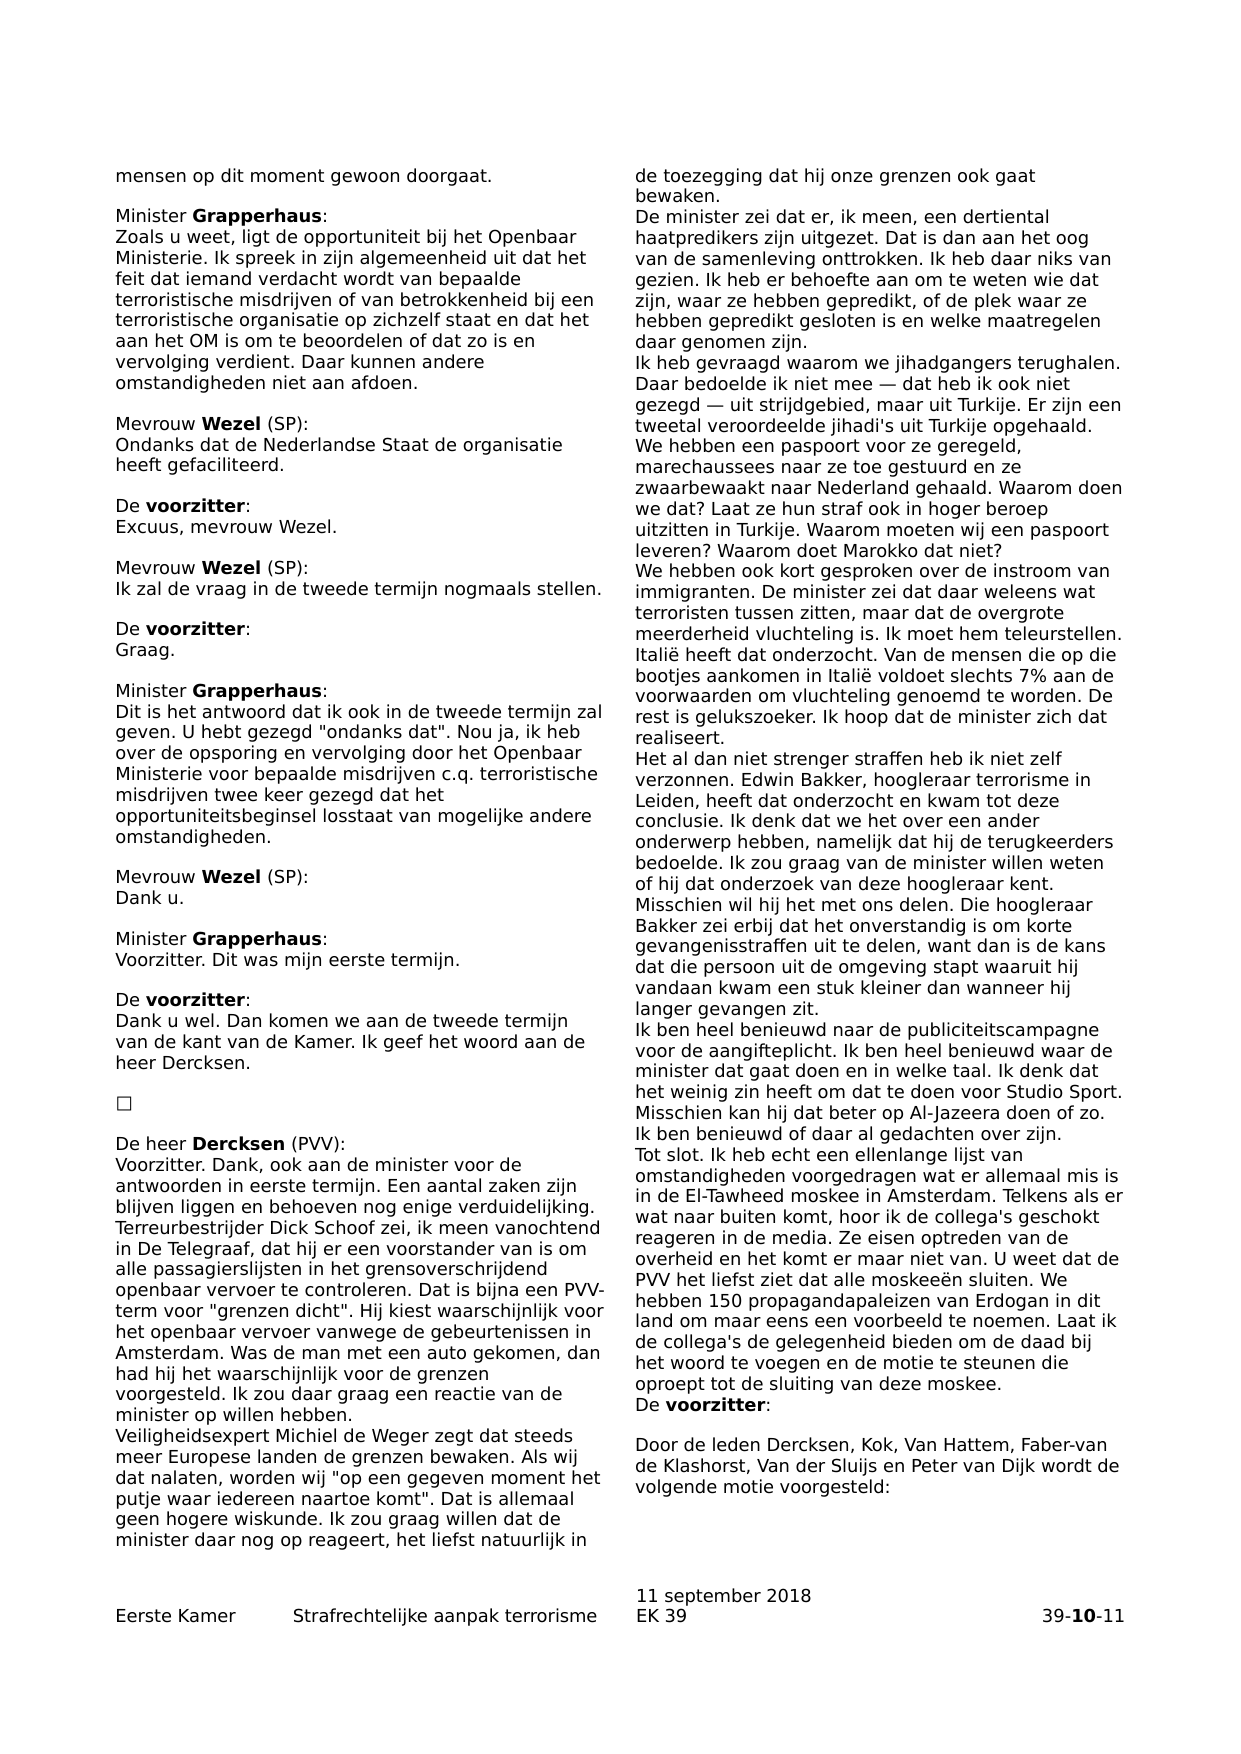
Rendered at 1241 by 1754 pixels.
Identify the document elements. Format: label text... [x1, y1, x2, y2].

text Dank u. [115, 888, 605, 909]
text Mevrouw Wezel (SP): [115, 413, 605, 434]
text Terreurbestrijder Dick Schoof zei, ik meen vanochtend in De Telegraaf, dat hij er een voorstander van is om alle passagierslijsten in het grensoverschrijdend openbaar vervoer te controleren. Dat is bijna een PVV-term voor "grenzen dicht". Hij kiest waarschijnlijk voor het openbaar vervoer vanwege de gebeurtenissen in Amsterdam. Was de man met een auto gekomen, dan had hij het waarschijnlijk voor de grenzen voorgesteld. Ik zou daar graag een reactie van de minister op willen hebben. [115, 1217, 605, 1426]
text De voorzitter: [635, 1394, 1125, 1415]
text Ik ben heel benieuwd naar de publiciteitscampagne voor de aangifteplicht. Ik ben heel benieuwd waar de minister dat gaat doen en in welke taal. Ik denk dat het weinig zin heeft om dat te doen voor Studio Sport. Misschien kan hij dat beter op Al-Jazeera doen of zo. Ik ben benieuwd of daar al gedachten over zijn. [635, 1019, 1125, 1144]
text Dank u wel. Dan komen we aan de tweede termijn van de kant van de Kamer. Ik geef het woord aan de heer Dercksen. [115, 1011, 605, 1073]
text Ik heb gevraagd waarom we jihadgangers terughalen. Daar bedoelde ik niet mee — dat heb ik ook niet gezegd — uit strijdgebied, maar uit Turkije. Er zijn een tweetal veroordeelde jihadi's uit Turkije opgehaald. We hebben een paspoort voor ze geregeld, marechaussees naar ze toe gestuurd en ze zwaarbewaakt naar Nederland gehaald. Waarom doen we dat? Laat ze hun straf ook in hoger beroep uitzitten in Turkije. Waarom moeten wij een paspoort leveren? Waarom doet Marokko dat niet? [635, 353, 1125, 561]
text Minister Grapperhaus: [115, 681, 605, 701]
text Zoals u weet, ligt de opportuniteit bij het Openbaar Ministerie. Ik spreek in zijn algemeenheid uit dat het feit dat iemand verdacht wordt van bepaalde terroristische misdrijven of van betrokkenheid bij een terroristische organisatie op zichzelf staat en dat het aan het OM is om te beoordelen of dat zo is en vervolging verdient. Daar kunnen andere omstandigheden niet aan afdoen. [115, 227, 605, 393]
text Minister Grapperhaus: [115, 206, 605, 227]
text We hebben ook kort gesproken over de instroom van immigranten. De minister zei dat daar weleens wat terroristen tussen zitten, maar dat de overgrote meerderheid vluchteling is. Ik moet hem teleurstellen. Italië heeft dat onderzocht. Van de mensen die op die bootjes aankomen in Italië voldoet slechts 7% aan de voorwaarden om vluchteling genoemd te worden. De rest is gelukszoeker. Ik hoop dat de minister zich dat realiseert. [635, 561, 1125, 749]
text De voorzitter: [115, 990, 605, 1011]
text Veiligheidsexpert Michiel de Weger zegt dat steeds meer Europese landen de grenzen bewaken. Als wij dat nalaten, worden wij "op een gegeven moment het putje waar iedereen naartoe komt". Dat is allemaal geen hogere wiskunde. Ik zou graag willen dat de minister daar nog op reageert, het liefst natuurlijk in [115, 1426, 605, 1551]
text Excuus, mevrouw Wezel. [115, 517, 605, 537]
text Voorzitter. Dit was mijn eerste termijn. [115, 949, 605, 970]
text Ondanks dat de Nederlandse Staat de organisatie heeft gefaciliteerd. [115, 434, 605, 476]
text Graag. [115, 640, 605, 661]
text De voorzitter: [115, 619, 605, 640]
text de toezegging dat hij onze grenzen ook gaat bewaken. [635, 165, 1125, 207]
text De heer Dercksen (PVV): [115, 1134, 605, 1155]
text Mevrouw Wezel (SP): [115, 557, 605, 578]
text De voorzitter: [115, 496, 605, 517]
text Door de leden Dercksen, Kok, Van Hattem, Faber-van de Klashorst, Van der Sluijs en Peter van Dijk wordt de volgende motie voorgesteld: [635, 1435, 1125, 1497]
text Voorzitter. Dank, ook aan de minister voor de antwoorden in eerste termijn. Een aantal zaken zijn blijven liggen en behoeven nog enige verduidelijking. [115, 1155, 605, 1217]
text Het al dan niet strenger straffen heb ik niet zelf verzonnen. Edwin Bakker, hoogleraar terrorisme in Leiden, heeft dat onderzocht en kwam tot deze conclusie. Ik denk dat we het over een ander onderwerp hebben, namelijk dat hij de terugkeerders bedoelde. Ik zou graag van de minister willen weten of hij dat onderzoek van deze hoogleraar kent. Misschien wil hij het met ons delen. Die hoogleraar Bakker zei erbij dat het onverstandig is om korte gevangenisstraffen uit te delen, want dan is de kans dat die persoon uit de omgeving stapt waaruit hij vandaan kwam een stuk kleiner dan wanneer hij langer gevangen zit. [635, 749, 1125, 1019]
text Ik zal de vraag in de tweede termijn nogmaals stellen. [115, 578, 605, 599]
text mensen op dit moment gewoon doorgaat. [115, 165, 605, 186]
text De minister zei dat er, ik meen, een dertiental haatpredikers zijn uitgezet. Dat is dan aan het oog van de samenleving onttrokken. Ik heb daar niks van gezien. Ik heb er behoefte aan om te weten wie dat zijn, waar ze hebben gepredikt, of de plek waar ze hebben gepredikt gesloten is en welke maatregelen daar genomen zijn. [635, 207, 1125, 353]
text Dit is het antwoord dat ik ook in de tweede termijn zal geven. U hebt gezegd "ondanks dat". Nou ja, ik heb over de opsporing en vervolging door het Openbaar Ministerie voor bepaalde misdrijven c.q. terroristische misdrijven twee keer gezegd dat het opportuniteitsbeginsel losstaat van mogelijke andere omstandigheden. [115, 701, 605, 847]
text Tot slot. Ik heb echt een ellenlange lijst van omstandigheden voorgedragen wat er allemaal mis is in de El-Tawheed moskee in Amsterdam. Telkens als er wat naar buiten komt, hoor ik de collega's geschokt reageren in de media. Ze eisen optreden van de overheid en het komt er maar niet van. U weet dat de PVV het liefst ziet dat alle moskeeën sluiten. We hebben 150 propagandapaleizen van Erdogan in dit land om maar eens een voorbeeld te noemen. Laat ik de collega's de gelegenheid bieden om de daad bij het woord te voegen en de motie te steunen die oproept tot de sluiting van deze moskee. [635, 1144, 1125, 1394]
text ⬜ [115, 1093, 605, 1114]
text Mevrouw Wezel (SP): [115, 867, 605, 888]
text Minister Grapperhaus: [115, 929, 605, 949]
